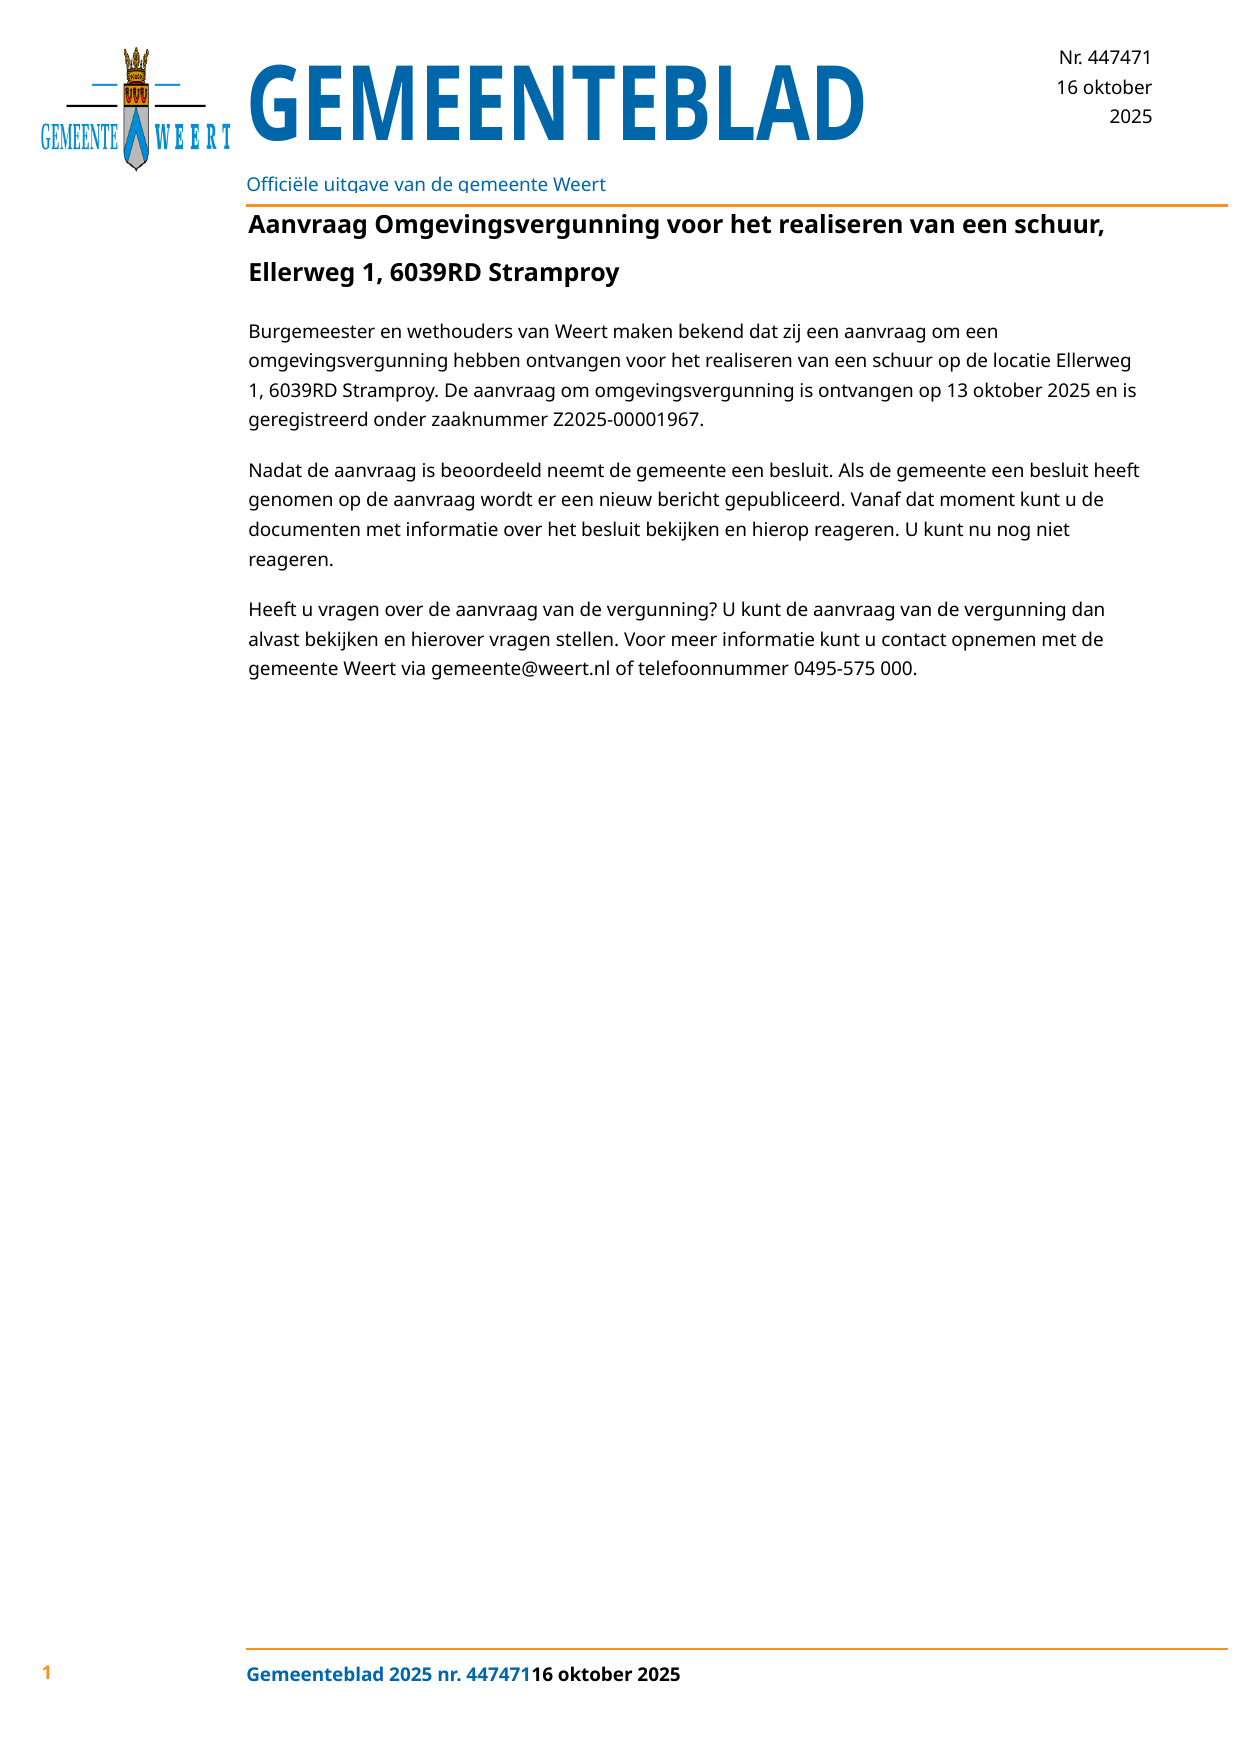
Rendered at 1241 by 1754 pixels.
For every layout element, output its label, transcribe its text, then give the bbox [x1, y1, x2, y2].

text Nadat de aanvraag is beoordeeld neemt de gemeente een besluit. Als de gemeente een besluit heeft genomen op de aanvraag wordt er een nieuw bericht gepubliceerd. Vanaf dat moment kunt u de documenten met informatie over het besluit bekijken en hierop reageren. U kunt nu nog niet reageren. [248, 457, 1152, 572]
text Heeft u vragen over de aanvraag van de vergunning? U kunt de aanvraag van de vergunning dan alvast bekijken en hierover vragen stellen. Voor meer informatie kunt u contact opnemen met de gemeente Weert via gemeente@weert.nl of telefoonnummer 0495-575 000. [248, 596, 1152, 681]
picture [41, 47, 231, 172]
text Burgemeester en wethouders van Weert maken bekend dat zij een aanvraag om een omgevingsvergunning hebben ontvangen voor het realiseren van een schuur op de locatie Ellerweg 1, 6039RD Stramproy. De aanvraag om omgevingsvergunning is ontvangen op 13 oktober 2025 en is geregistreerd onder zaaknummer Z2025-00001967. [248, 318, 1152, 432]
text Aanvraag Omgevingsvergunning voor het realiseren van een schuur, Ellerweg 1, 6039RD Stramproy [248, 207, 1152, 288]
